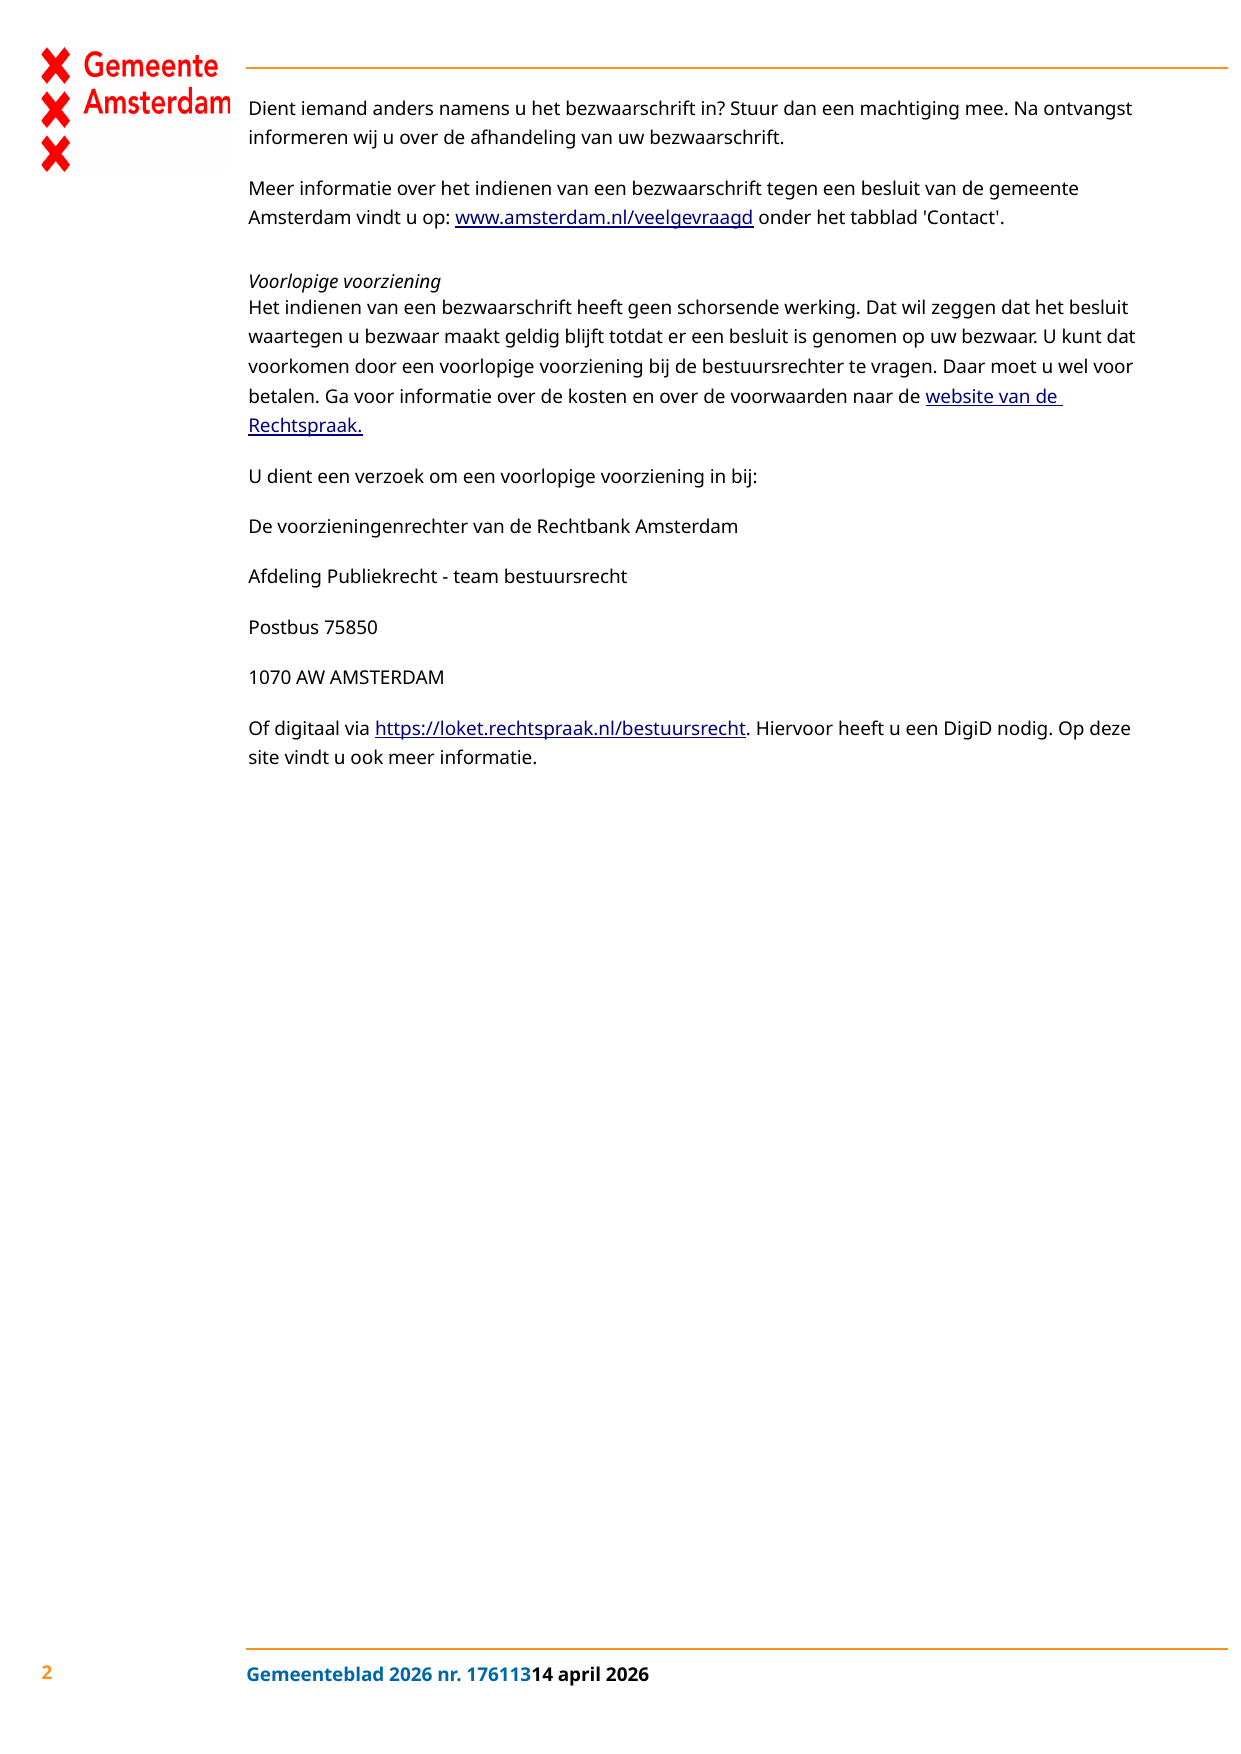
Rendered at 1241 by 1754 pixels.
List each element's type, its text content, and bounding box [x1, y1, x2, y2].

picture [41, 47, 231, 172]
text Voorlopige voorziening [248, 268, 1152, 294]
text 1070 AW AMSTERDAM [248, 664, 1152, 690]
text Of digitaal via https://loket.rechtspraak.nl/bestuursrecht. Hiervoor heeft u een DigiD nodig. Op deze site vindt u ook meer informatie. [248, 715, 1152, 770]
text Dient iemand anders namens u het bezwaarschrift in? Stuur dan een machtiging mee. Na ontvangst informeren wij u over de afhandeling van uw bezwaarschrift. [248, 95, 1152, 150]
text De voorzieningenrechter van de Rechtbank Amsterdam [248, 513, 1152, 539]
text Afdeling Publiekrecht - team bestuursrecht [248, 564, 1152, 589]
text Meer informatie over het indienen van een bezwaarschrift tegen een besluit van de gemeente Amsterdam vindt u op: www.amsterdam.nl/veelgevraagd onder het tabblad 'Contact'. [248, 175, 1152, 230]
text U dient een verzoek om een voorlopige voorziening in bij: [248, 463, 1152, 488]
text Het indienen van een bezwaarschrift heeft geen schorsende werking. Dat wil zeggen dat het besluit waartegen u bezwaar maakt geldig blijft totdat er een besluit is genomen op uw bezwaar. U kunt dat voorkomen door een voorlopige voorziening bij de bestuursrechter te vragen. Daar moet u wel voor betalen. Ga voor informatie over de kosten en over de voorwaarden naar de website van de Rechtspraak. [248, 294, 1152, 438]
text Postbus 75850 [248, 614, 1152, 640]
